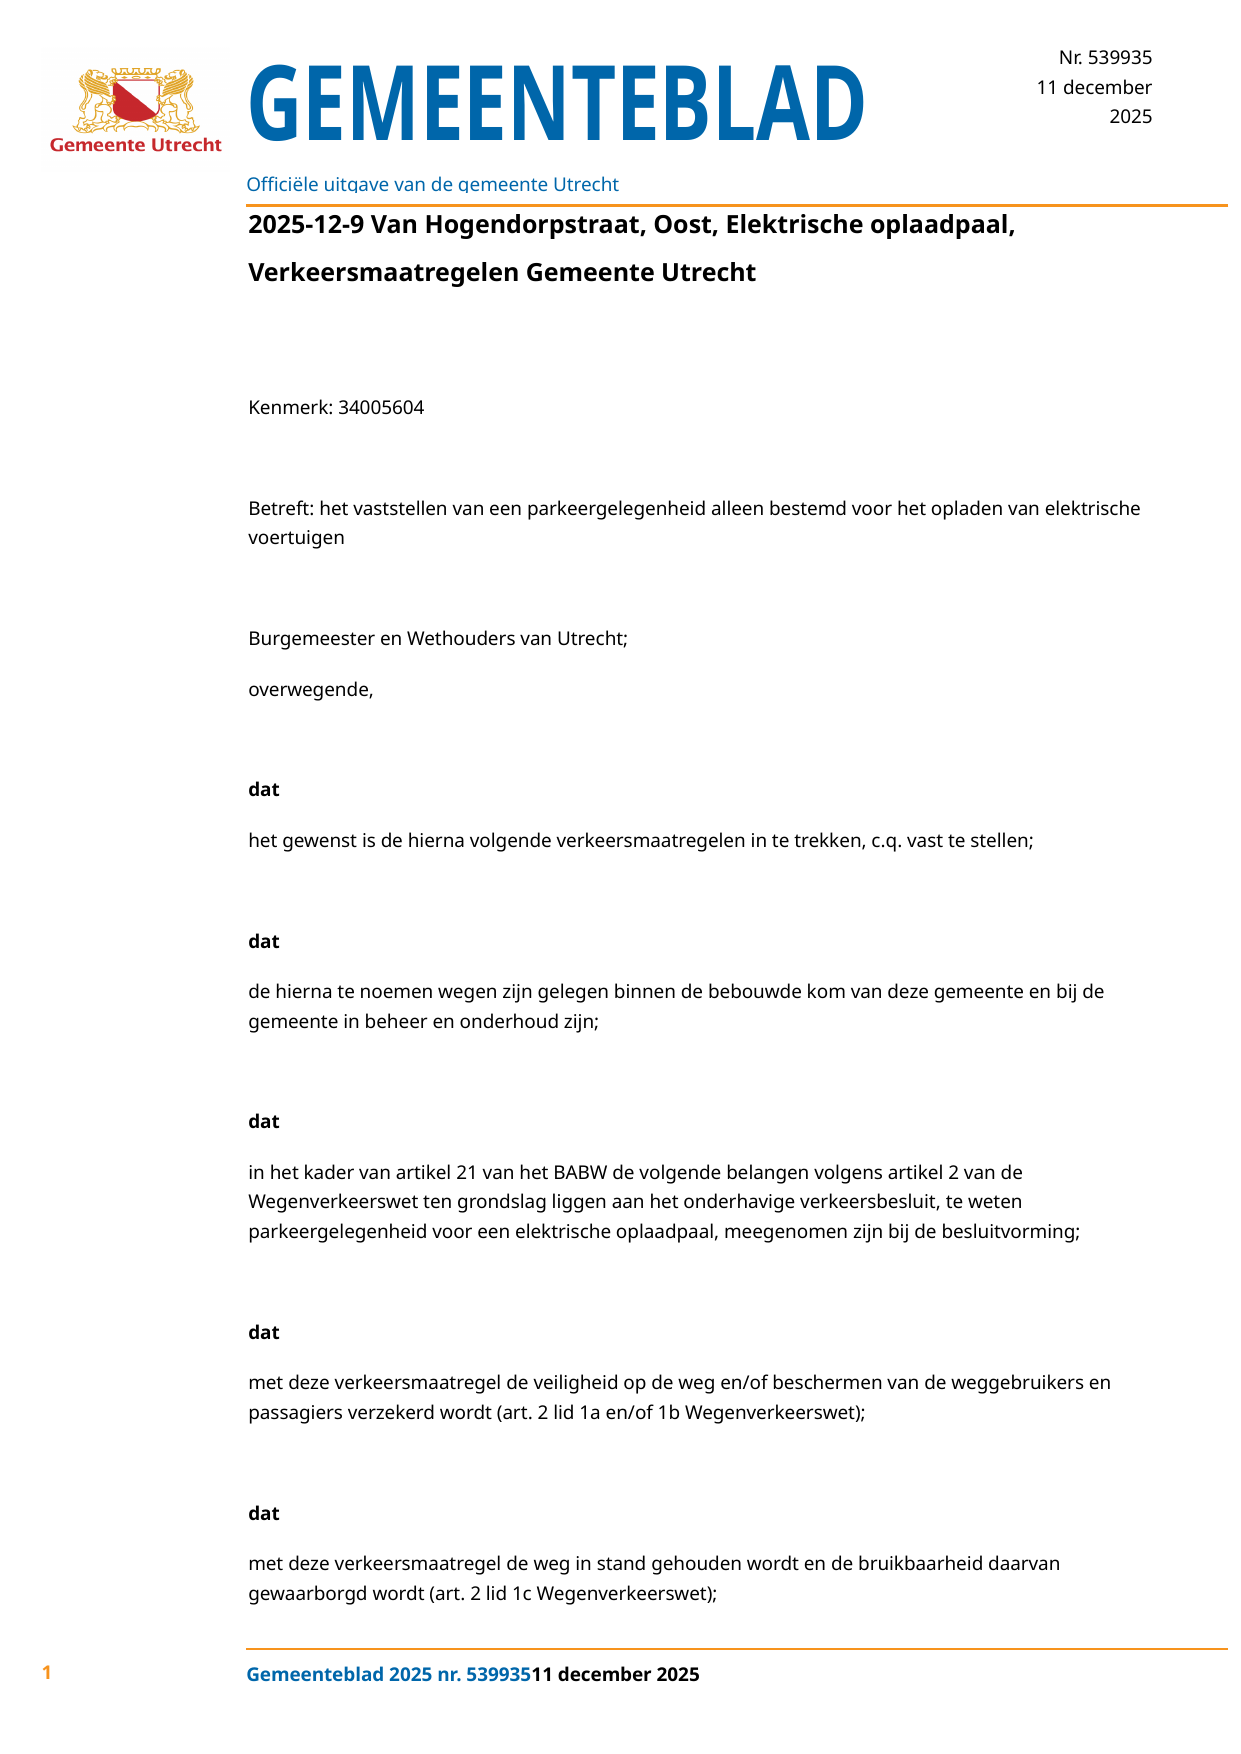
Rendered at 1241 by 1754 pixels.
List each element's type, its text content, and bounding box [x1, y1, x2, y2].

text dat [248, 1500, 1152, 1526]
text het gewenst is de hierna volgende verkeersmaatregelen in te trekken, c.q. vast te stellen; [248, 827, 1152, 853]
text in het kader van artikel 21 van het BABW de volgende belangen volgens artikel 2 van de Wegenverkeerswet ten grondslag liggen aan het onderhavige verkeersbesluit, te weten parkeergelegenheid voor een elektrische oplaadpaal, meegenomen zijn bij de besluitvorming; [248, 1159, 1152, 1244]
text dat [248, 1109, 1152, 1134]
text de hierna te noemen wegen zijn gelegen binnen de bebouwde kom van deze gemeente en bij de gemeente in beheer en onderhoud zijn; [248, 978, 1152, 1033]
text Kenmerk: 34005604 [248, 394, 1152, 420]
text 2025-12-9 Van Hogendorpstraat, Oost, Elektrische oplaadpaal, Verkeersmaatregelen Gemeente Utrecht [248, 207, 1152, 288]
text dat [248, 928, 1152, 953]
text Burgemeester en Wethouders van Utrecht; [248, 625, 1152, 651]
picture [41, 47, 231, 172]
text Betreft: het vaststellen van een parkeergelegenheid alleen bestemd voor het opladen van elektrische voertuigen [248, 495, 1152, 550]
text dat [248, 1319, 1152, 1345]
text overwegende, [248, 676, 1152, 701]
text met deze verkeersmaatregel de veiligheid op de weg en/of beschermen van de weggebruikers en passagiers verzekerd wordt (art. 2 lid 1a en/of 1b Wegenverkeerswet); [248, 1369, 1152, 1425]
text dat [248, 777, 1152, 802]
text met deze verkeersmaatregel de weg in stand gehouden wordt en de bruikbaarheid daarvan gewaarborgd wordt (art. 2 lid 1c Wegenverkeerswet); [248, 1550, 1152, 1606]
